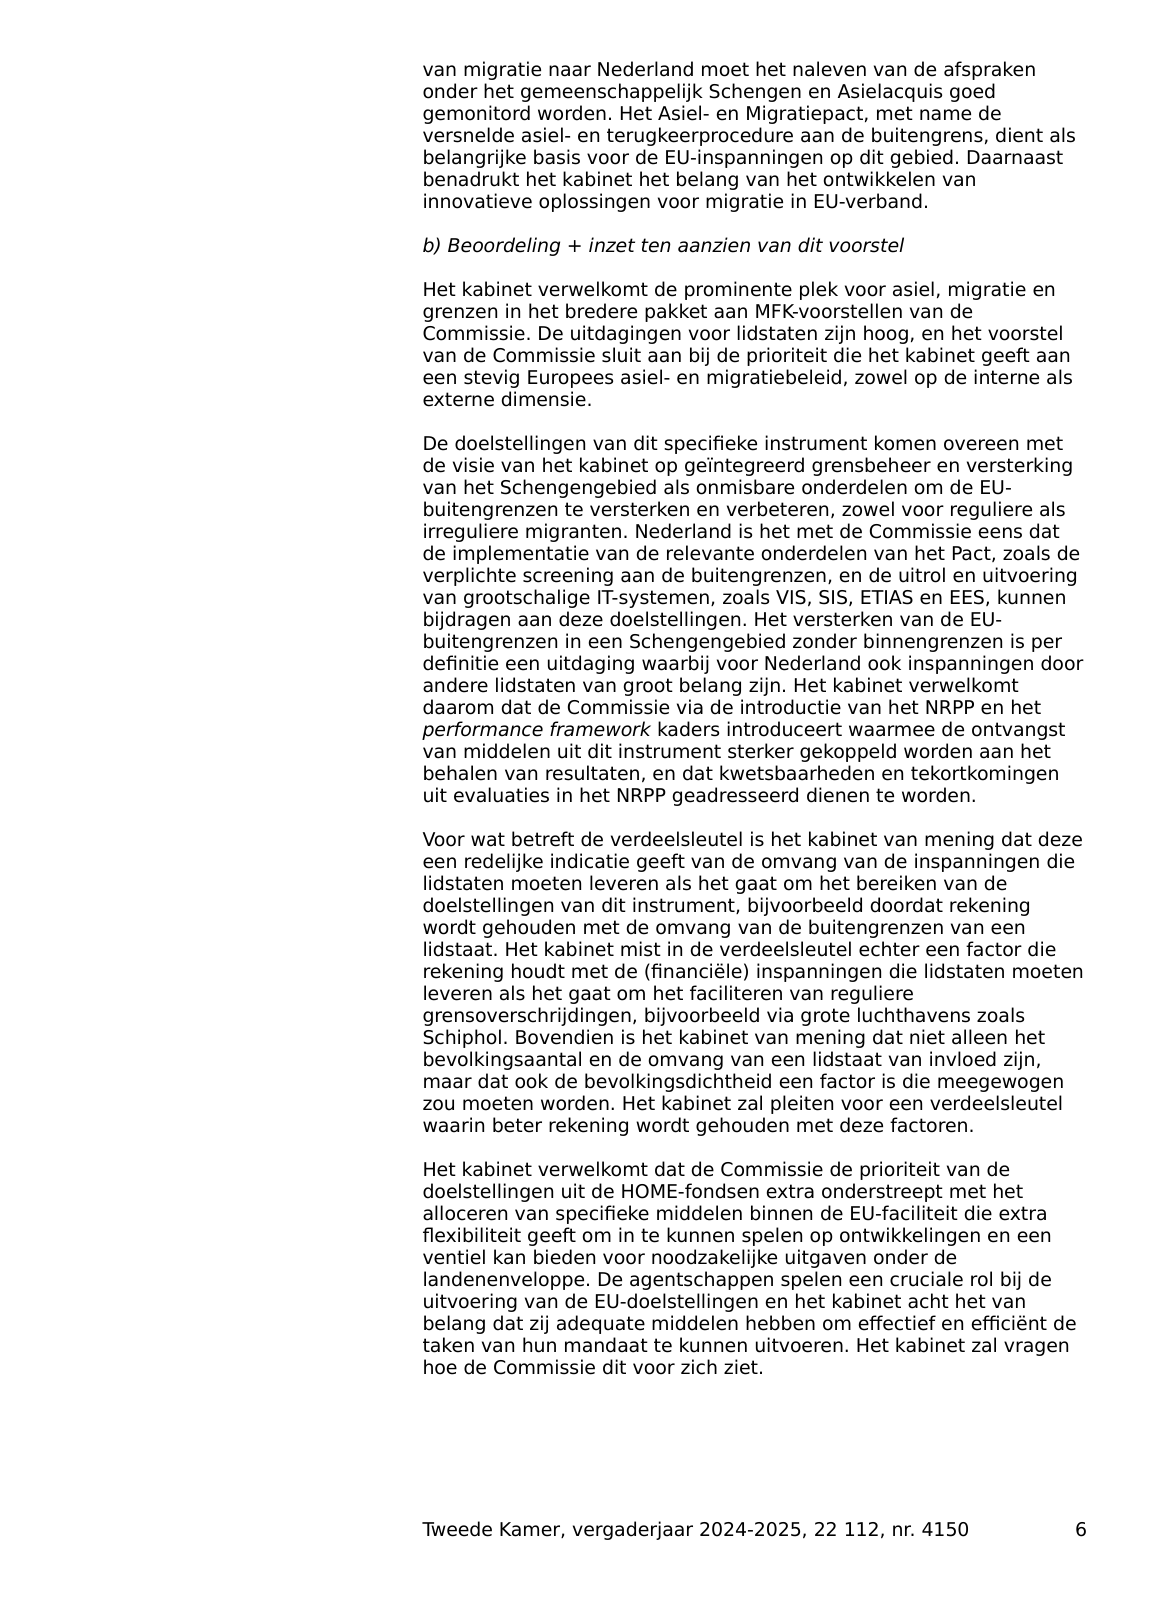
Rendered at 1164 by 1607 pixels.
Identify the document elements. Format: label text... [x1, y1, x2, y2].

text Voor wat betreft de verdeelsleutel is het kabinet van mening dat deze een redelijke indicatie geeft van de omvang van de inspanningen die lidstaten moeten leveren als het gaat om het bereiken van de doelstellingen van dit instrument, bijvoorbeeld doordat rekening wordt gehouden met de omvang van de buitengrenzen van een lidstaat. Het kabinet mist in de verdeelsleutel echter een factor die rekening houdt met de (financiële) inspanningen die lidstaten moeten leveren als het gaat om het faciliteren van reguliere grensoverschrijdingen, bijvoorbeeld via grote luchthavens zoals Schiphol. Bovendien is het kabinet van mening dat niet alleen het bevolkingsaantal en de omvang van een lidstaat van invloed zijn, maar dat ook de bevolkingsdichtheid een factor is die meegewogen zou moeten worden. Het kabinet zal pleiten voor een verdeelsleutel waarin beter rekening wordt gehouden met deze factoren. [422, 829, 1087, 1137]
subtitle b) Beoordeling + inzet ten aanzien van dit voorstel [422, 235, 1087, 257]
text Het kabinet verwelkomt de prominente plek voor asiel, migratie en grenzen in het bredere pakket aan MFK-voorstellen van de Commissie. De uitdagingen voor lidstaten zijn hoog, en het voorstel van de Commissie sluit aan bij de prioriteit die het kabinet geeft aan een stevig Europees asiel- en migratiebeleid, zowel op de interne als externe dimensie. [422, 279, 1087, 411]
text De doelstellingen van dit specifieke instrument komen overeen met de visie van het kabinet op geïntegreerd grensbeheer en versterking van het Schengengebied als onmisbare onderdelen om de EU-buitengrenzen te versterken en verbeteren, zowel voor reguliere als irreguliere migranten. Nederland is het met de Commissie eens dat de implementatie van de relevante onderdelen van het Pact, zoals de verplichte screening aan de buitengrenzen, en de uitrol en uitvoering van grootschalige IT-systemen, zoals VIS, SIS, ETIAS en EES, kunnen bijdragen aan deze doelstellingen. Het versterken van de EU-buitengrenzen in een Schengengebied zonder binnengrenzen is per definitie een uitdaging waarbij voor Nederland ook inspanningen door andere lidstaten van groot belang zijn. Het kabinet verwelkomt daarom dat de Commissie via de introductie van het NRPP en het performance framework kaders introduceert waarmee de ontvangst van middelen uit dit instrument sterker gekoppeld worden aan het behalen van resultaten, en dat kwetsbaarheden en tekortkomingen uit evaluaties in het NRPP geadresseerd dienen te worden. [422, 433, 1087, 807]
text Het kabinet verwelkomt dat de Commissie de prioriteit van de doelstellingen uit de HOME-fondsen extra onderstreept met het alloceren van specifieke middelen binnen de EU-faciliteit die extra flexibiliteit geeft om in te kunnen spelen op ontwikkelingen en een ventiel kan bieden voor noodzakelijke uitgaven onder de landenenveloppe. De agentschappen spelen een cruciale rol bij de uitvoering van de EU-doelstellingen en het kabinet acht het van belang dat zij adequate middelen hebben om effectief en efficiënt de taken van hun mandaat te kunnen uitvoeren. Het kabinet zal vragen hoe de Commissie dit voor zich ziet. [422, 1159, 1087, 1379]
text van migratie naar Nederland moet het naleven van de afspraken onder het gemeenschappelijk Schengen en Asielacquis goed gemonitord worden. Het Asiel- en Migratiepact, met name de versnelde asiel- en terugkeerprocedure aan de buitengrens, dient als belangrijke basis voor de EU-inspanningen op dit gebied. Daarnaast benadrukt het kabinet het belang van het ontwikkelen van innovatieve oplossingen voor migratie in EU-verband. [422, 59, 1087, 213]
